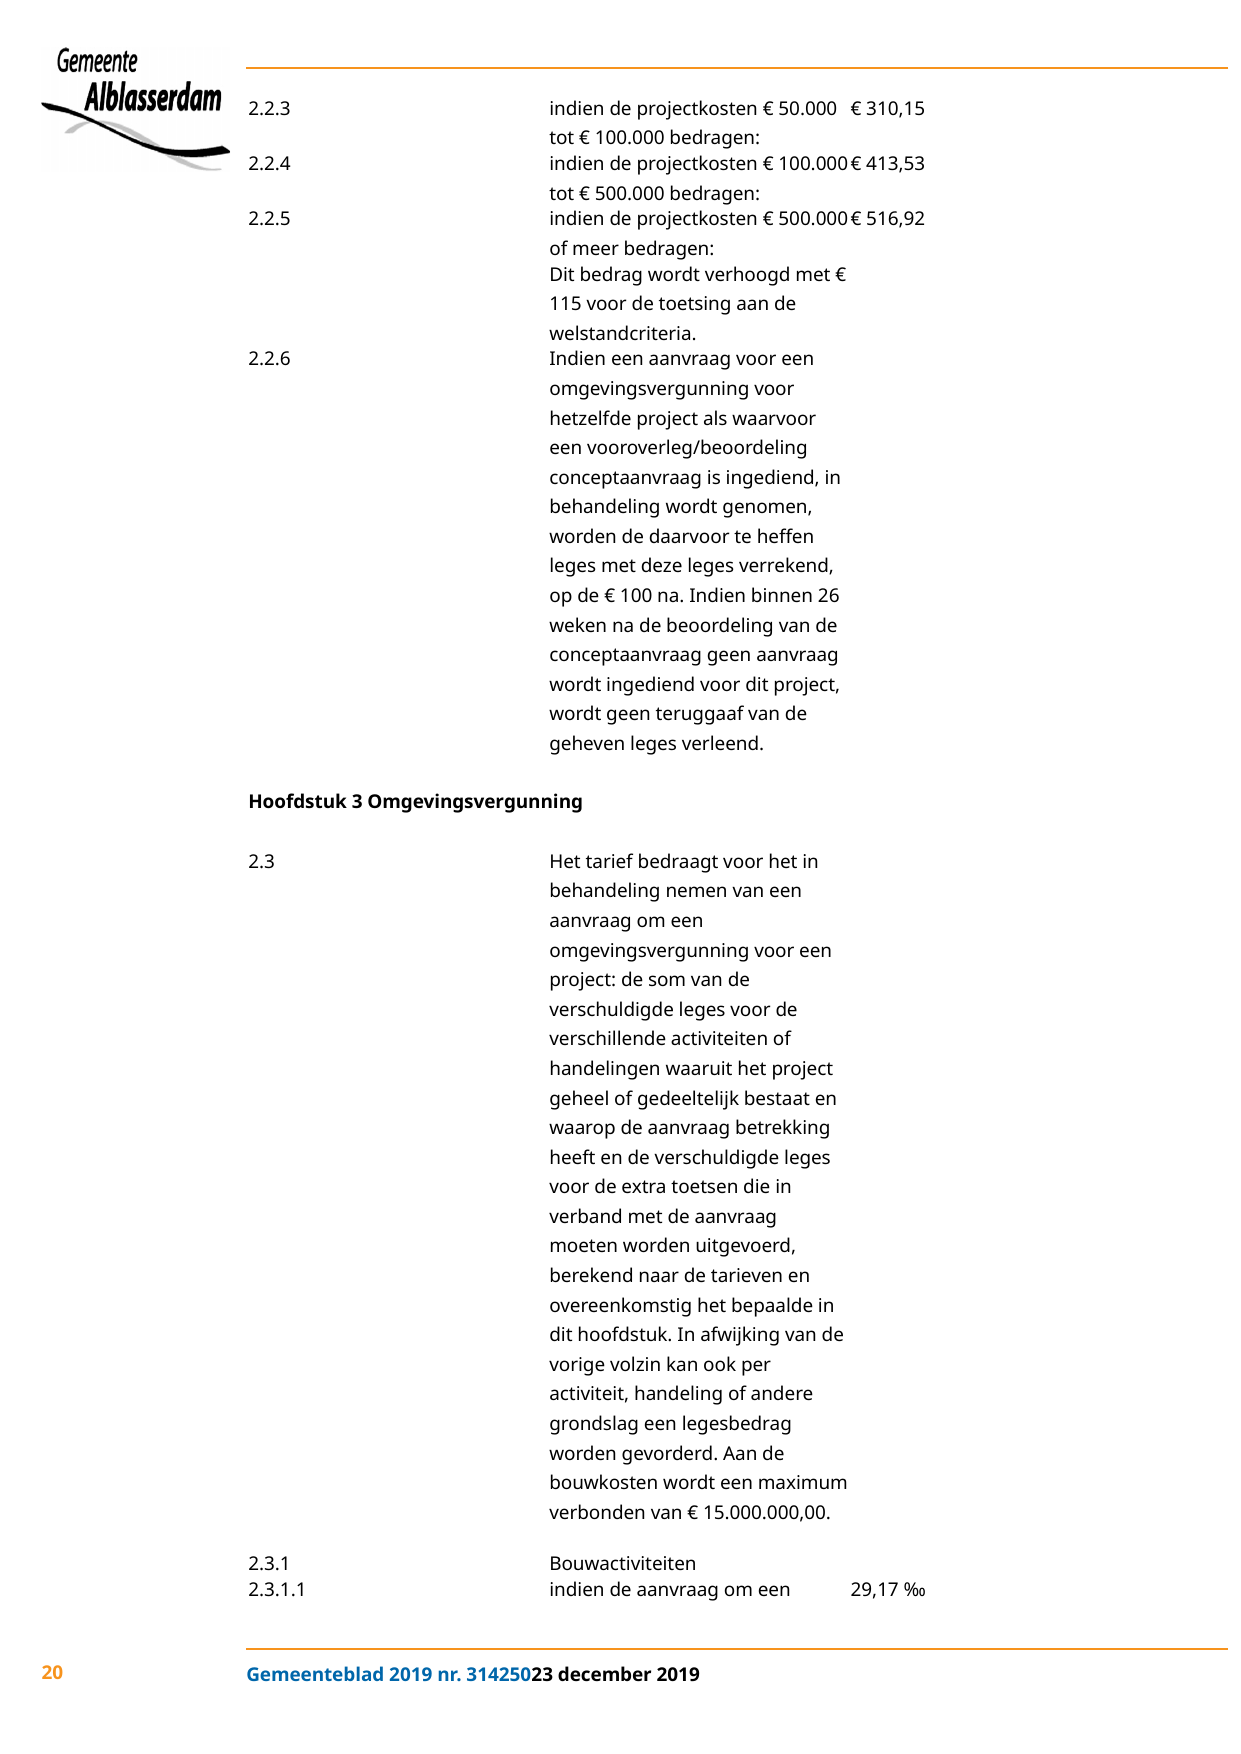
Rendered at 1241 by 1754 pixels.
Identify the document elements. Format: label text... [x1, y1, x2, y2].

table_cell € 516,92 [850, 205, 1152, 261]
table_cell [248, 261, 549, 346]
table_cell 2.2.6 [248, 346, 549, 756]
table_cell 2.3.1.1 [248, 1576, 549, 1602]
table_cell Bouwactiviteiten [549, 1550, 850, 1576]
table_cell [850, 346, 1152, 756]
table_cell indien de projectkosten € 500.000 of meer bedragen: [549, 205, 850, 261]
table_header [850, 848, 1152, 1524]
table_cell indien de aanvraag om een [549, 1576, 850, 1602]
table_cell [549, 1525, 850, 1550]
table_cell Indien een aanvraag voor een omgevingsvergunning voor hetzelfde project als waarvoor een vooroverleg/beoordeling conceptaanvraag is ingediend, in behandeling wordt genomen, worden de daarvoor te heffen leges met deze leges verrekend, op de € 100 na. Indien binnen 26 weken na de beoordeling van de conceptaanvraag geen aanvraag wordt ingediend voor dit project, wordt geen teruggaaf van de geheven leges verleend. [549, 346, 850, 756]
table_cell 2.2.3 [248, 95, 549, 150]
table_cell 2.2.5 [248, 205, 549, 261]
table_header Het tarief bedraagt voor het in behandeling nemen van een aanvraag om een omgevingsvergunning voor een project: de som van de verschuldigde leges voor de verschillende activiteiten of handelingen waaruit het project geheel of gedeeltelijk bestaat en waarop de aanvraag betrekking heeft en de verschuldigde leges voor de extra toetsen die in verband met de aanvraag moeten worden uitgevoerd, berekend naar de tarieven en overeenkomstig het bepaalde in dit hoofdstuk. In afwijking van de vorige volzin kan ook per activiteit, handeling of andere grondslag een legesbedrag worden gevorderd. Aan de bouwkosten wordt een maximum verbonden van € 15.000.000,00. [549, 848, 850, 1524]
table_cell indien de projectkosten € 100.000 tot € 500.000 bedragen: [549, 150, 850, 205]
table_cell 29,17 ‰ [850, 1576, 1152, 1602]
table_cell [850, 261, 1152, 346]
table_cell [850, 1550, 1152, 1576]
table_cell Dit bedrag wordt verhoogd met € 115 voor de toetsing aan de welstandcriteria. [549, 261, 850, 346]
picture [41, 47, 231, 172]
table_header 2.3 [248, 848, 549, 1524]
table_cell 2.2.4 [248, 150, 549, 205]
text Hoofdstuk 3 Omgevingsvergunning [248, 789, 1152, 814]
table_cell [850, 1525, 1152, 1550]
table_cell 2.3.1 [248, 1550, 549, 1576]
table_cell indien de projectkosten € 50.000 tot € 100.000 bedragen: [549, 95, 850, 150]
table_cell € 310,15 [850, 95, 1152, 150]
table_cell [248, 1525, 549, 1550]
table_cell € 413,53 [850, 150, 1152, 205]
